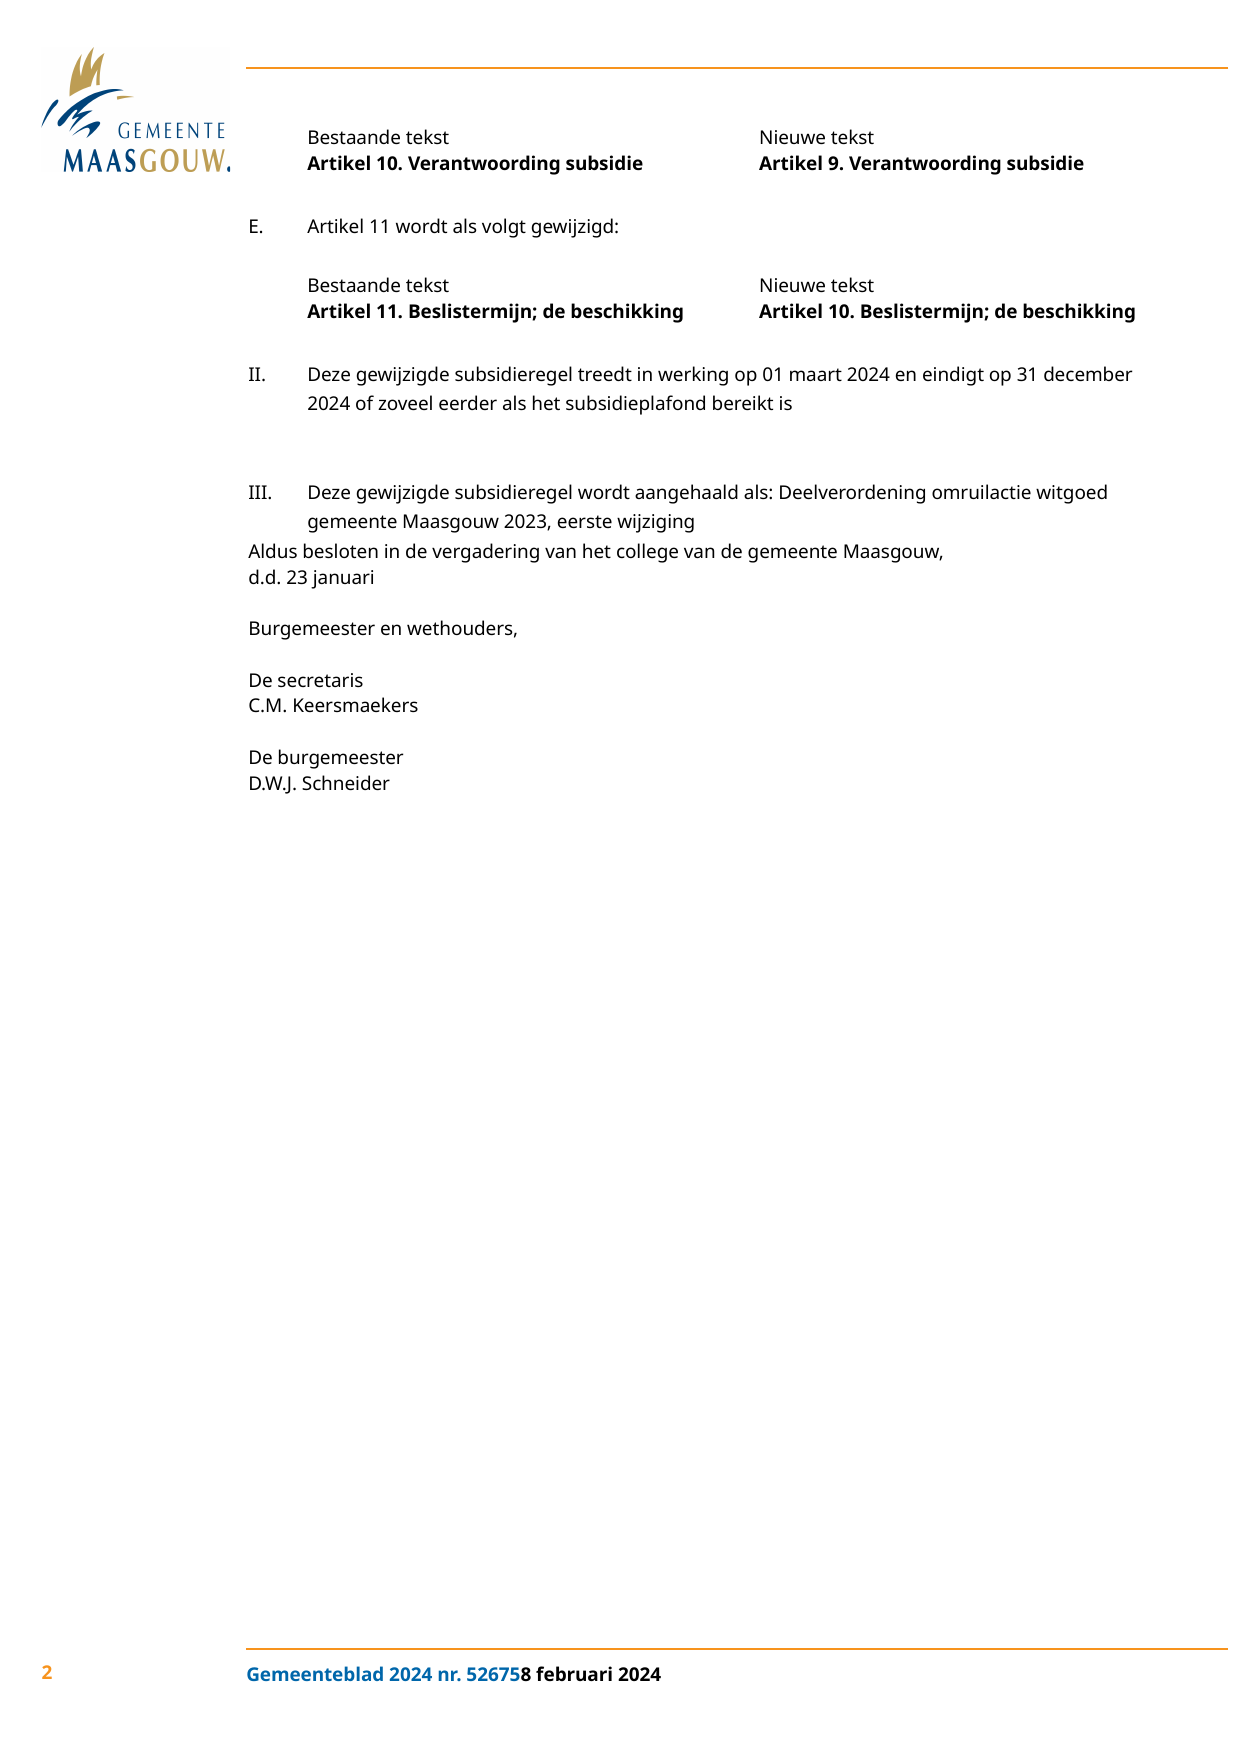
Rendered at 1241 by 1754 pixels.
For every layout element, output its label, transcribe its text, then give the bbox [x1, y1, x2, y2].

table_header Bestaande tekst [307, 272, 759, 298]
table_header Bestaande tekst [307, 125, 759, 150]
text Aldus besloten in de vergadering van het college van de gemeente Maasgouw, [248, 538, 1152, 564]
table_cell Artikel 10. Beslistermijn; de beschikking [759, 298, 1211, 324]
text d.d. 23 januari [248, 564, 1152, 590]
table_cell Artikel 9. Verantwoording subsidie [759, 150, 1211, 176]
text D.W.J. Schneider [248, 770, 1152, 796]
table_header Nieuwe tekst [759, 125, 1211, 150]
text Burgemeester en wethouders, [248, 616, 1152, 641]
table_cell Artikel 11. Beslistermijn; de beschikking [307, 298, 759, 324]
table_cell Artikel 10. Verantwoording subsidie [307, 150, 759, 176]
text De secretaris [248, 667, 1152, 693]
table_header Nieuwe tekst [759, 272, 1211, 298]
list Deze gewijzigde subsidieregel wordt aangehaald als: Deelverordening omruilactie witgoed gemeente Maasgouw 2023, eerste wijziging [248, 479, 1152, 534]
list Deze gewijzigde subsidieregel treedt in werking op 01 maart 2024 en eindigt op 31 december 2024 of zoveel eerder als het subsidieplafond bereikt is [248, 361, 1152, 416]
text De burgemeester [248, 744, 1152, 770]
picture [41, 47, 231, 172]
list Artikel 11 wordt als volgt gewijzigd: [248, 213, 1152, 239]
text C.M. Keersmaekers [248, 693, 1152, 718]
